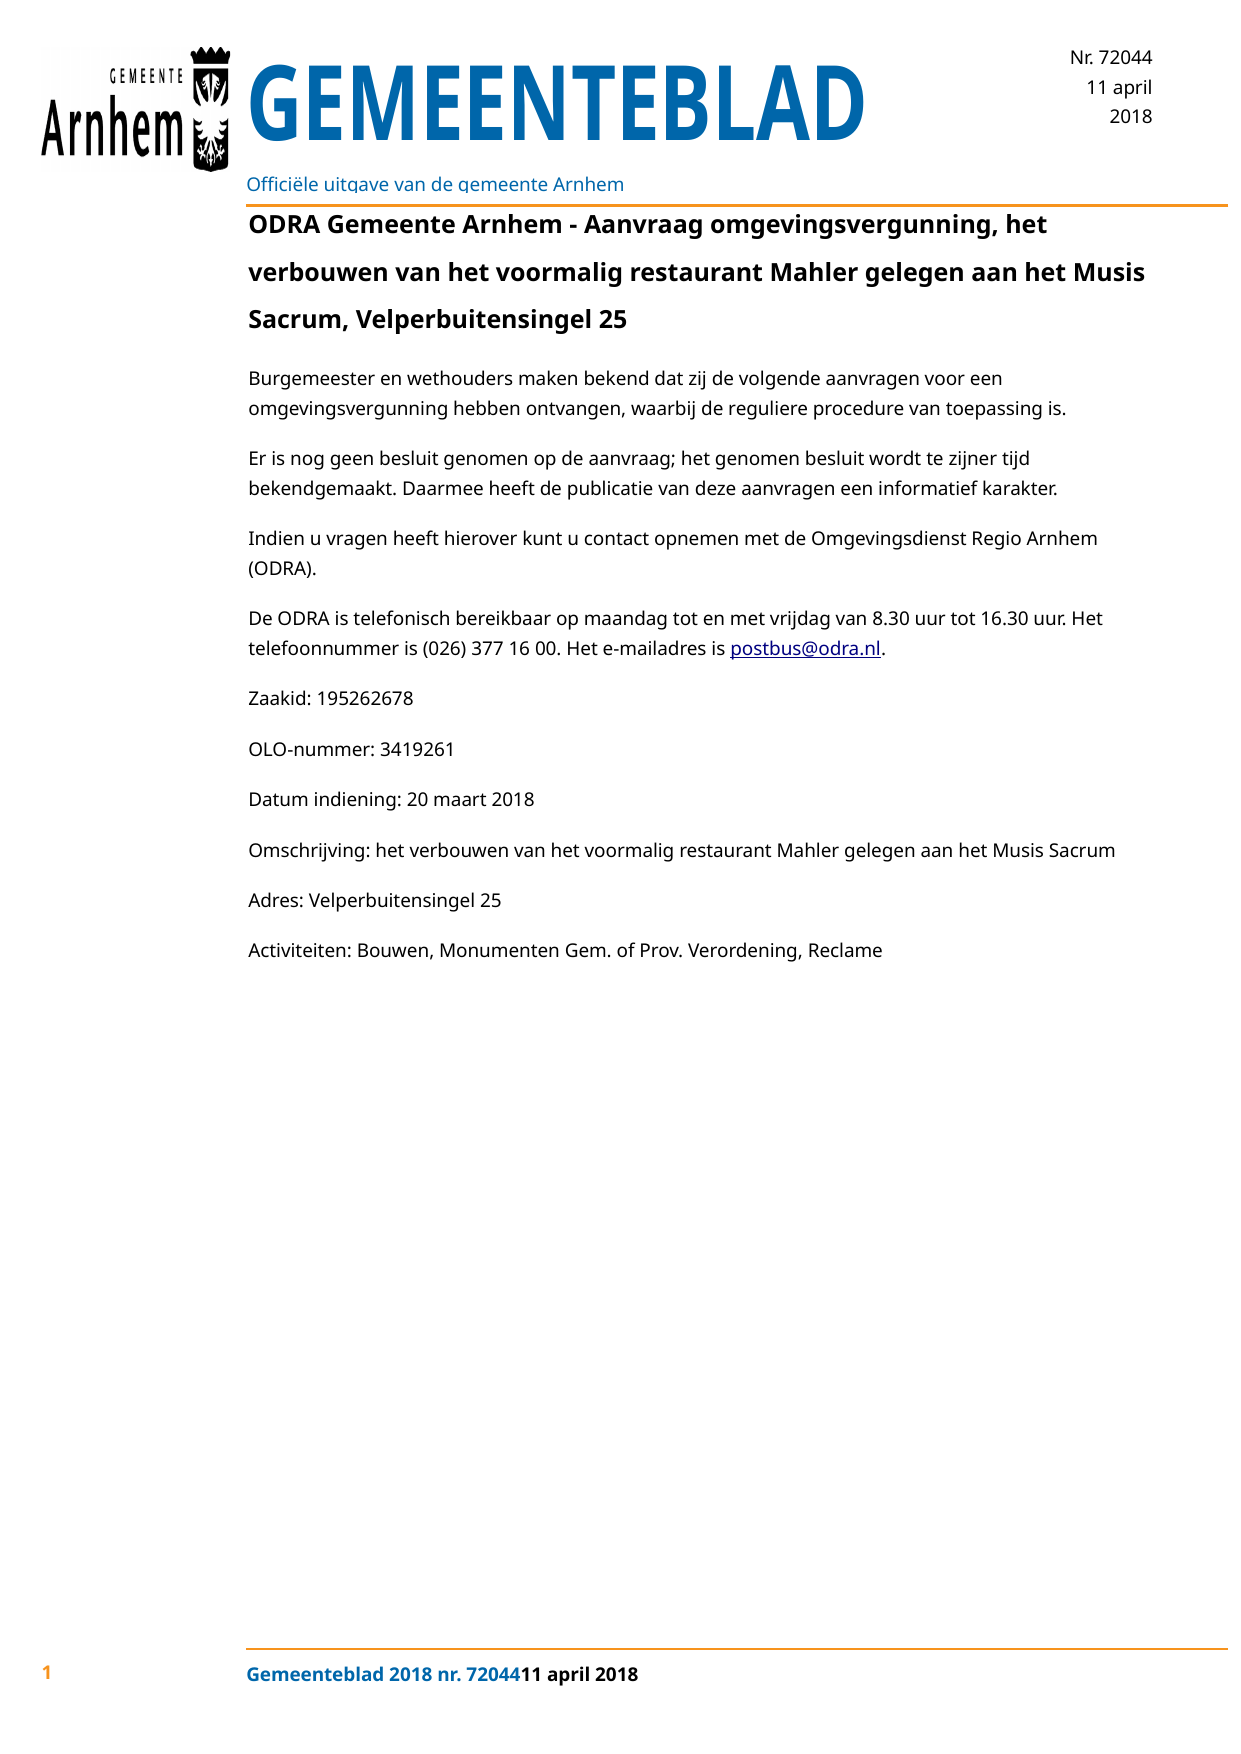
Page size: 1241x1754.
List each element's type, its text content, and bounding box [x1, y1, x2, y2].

text Adres: Velperbuitensingel 25 [248, 887, 1152, 913]
text Activiteiten: Bouwen, Monumenten Gem. of Prov. Verordening, Reclame [248, 938, 1152, 963]
text Indien u vragen heeft hierover kunt u contact opnemen met de Omgevingsdienst Regio Arnhem (ODRA). [248, 526, 1152, 581]
text OLO-nummer: 3419261 [248, 736, 1152, 762]
picture [41, 47, 231, 172]
text Omschrijving: het verbouwen van het voormalig restaurant Mahler gelegen aan het Musis Sacrum [248, 837, 1152, 862]
text Datum indiening: 20 maart 2018 [248, 786, 1152, 812]
text Er is nog geen besluit genomen op de aanvraag; het genomen besluit wordt te zijner tijd bekendgemaakt. Daarmee heeft de publicatie van deze aanvragen een informatief karakter. [248, 446, 1152, 501]
text De ODRA is telefonisch bereikbaar op maandag tot en met vrijdag van 8.30 uur tot 16.30 uur. Het telefoonnummer is (026) 377 16 00. Het e-mailadres is postbus@odra.nl. [248, 606, 1152, 661]
text ODRA Gemeente Arnhem - Aanvraag omgevingsvergunning, het verbouwen van het voormalig restaurant Mahler gelegen aan het Musis Sacrum, Velperbuitensingel 25 [248, 207, 1152, 336]
text Burgemeester en wethouders maken bekend dat zij de volgende aanvragen voor een omgevingsvergunning hebben ontvangen, waarbij de reguliere procedure van toepassing is. [248, 366, 1152, 421]
text Zaakid: 195262678 [248, 686, 1152, 711]
